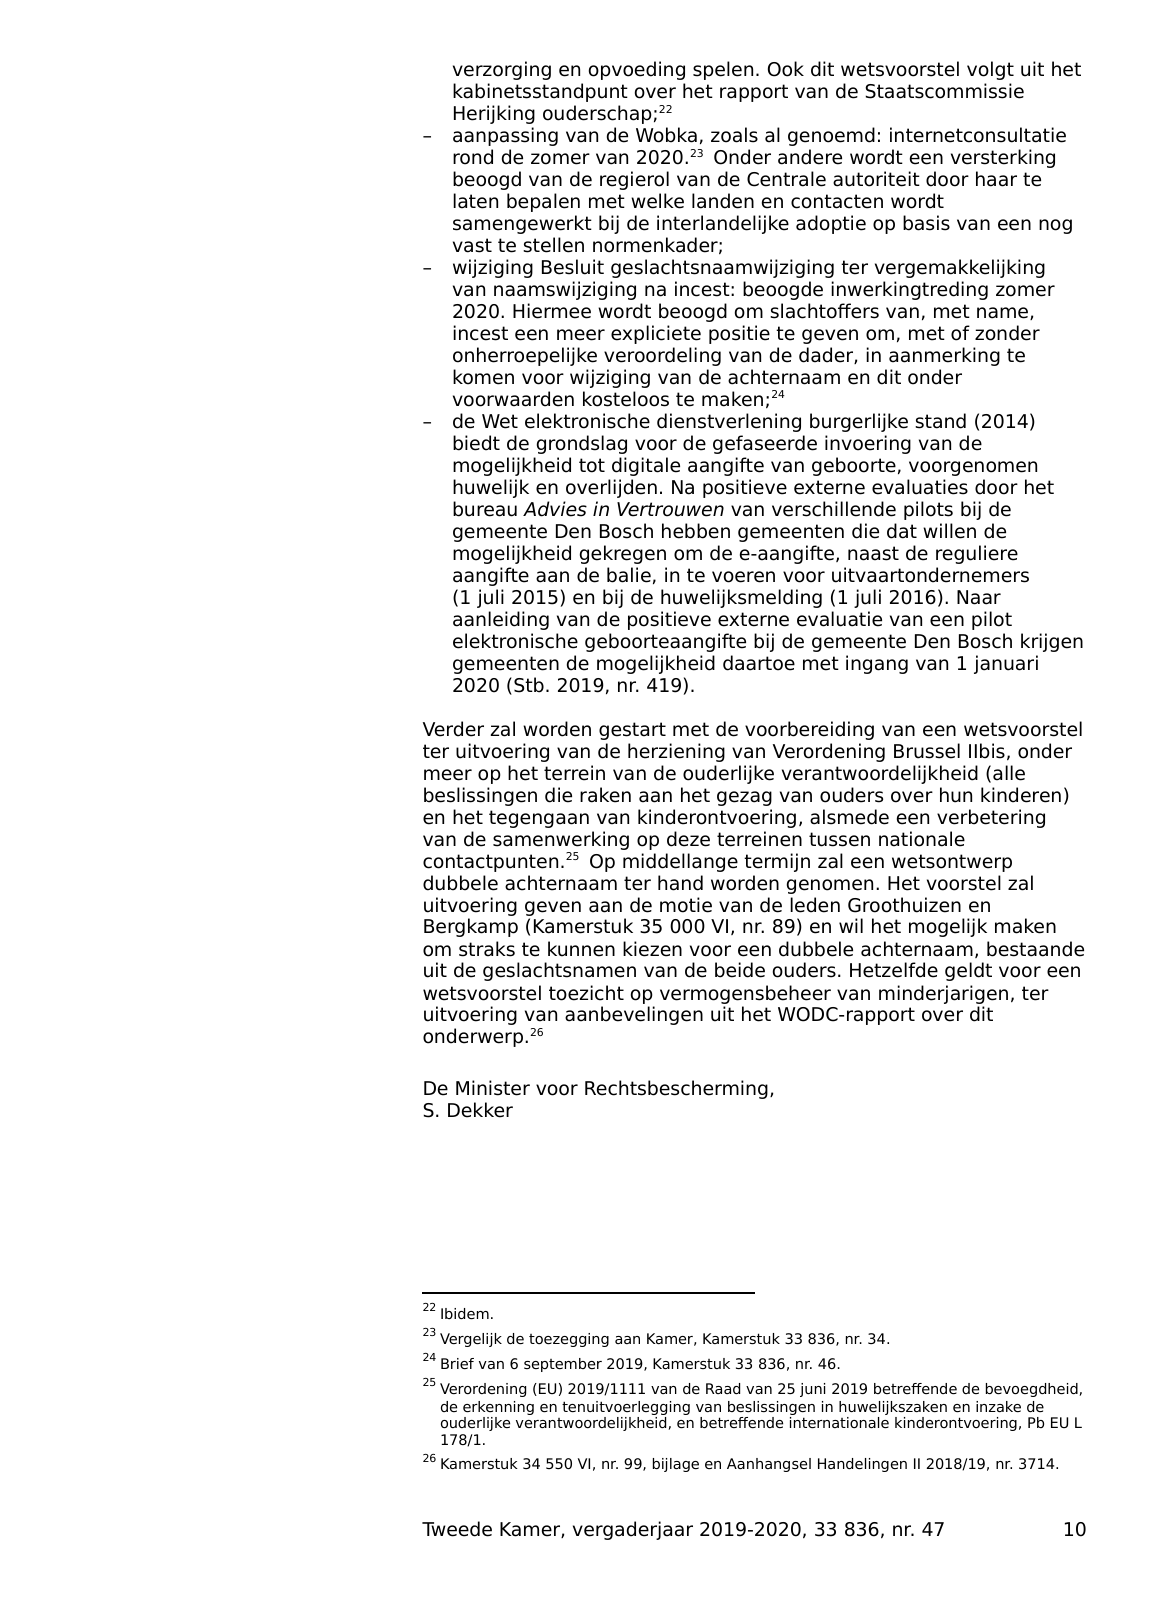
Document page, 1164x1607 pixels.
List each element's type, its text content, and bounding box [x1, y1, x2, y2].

text Vergelijk de toezegging aan Kamer, Kamerstuk 33 836, nr. 34. [422, 1327, 1087, 1349]
text Ibidem. [422, 1302, 1087, 1324]
text Kamerstuk 34 550 VI, nr. 99, bijlage en Aanhangsel Handelingen II 2018/19, nr. 3714. [422, 1452, 1087, 1474]
text – aanpassing van de Wobka, zoals al genoemd: internetconsultatie rond de zomer van 2020. Onder andere wordt een versterking beoogd van de regierol van de Centrale autoriteit door haar te laten bepalen met welke landen en contacten wordt samengewerkt bij de interlandelijke adoptie op basis van een nog vast te stellen normenkader; [422, 125, 1087, 257]
text Verordening (EU) 2019/1111 van de Raad van 25 juni 2019 betreffende de bevoegdheid, de erkenning en tenuitvoerlegging van beslissingen in huwelijkszaken en inzake de ouderlijke verantwoordelijkheid, en betreffende internationale kinderontvoering, Pb EU L 178/1. [422, 1377, 1087, 1449]
text – wijziging Besluit geslachtsnaamwijziging ter vergemakkelijking van naamswijziging na incest: beoogde inwerkingtreding zomer 2020. Hiermee wordt beoogd om slachtoffers van, met name, incest een meer expliciete positie te geven om, met of zonder onherroepelijke veroordeling van de dader, in aanmerking te komen voor wijziging van de achternaam en dit onder voorwaarden kosteloos te maken; [422, 257, 1087, 411]
text Verder zal worden gestart met de voorbereiding van een wetsvoorstel ter uitvoering van de herziening van Verordening Brussel IIbis, onder meer op het terrein van de ouderlijke verantwoordelijkheid (alle beslissingen die raken aan het gezag van ouders over hun kinderen) en het tegengaan van kinderontvoering, alsmede een verbetering van de samenwerking op deze terreinen tussen nationale contactpunten. Op middellange termijn zal een wetsontwerp dubbele achternaam ter hand worden genomen. Het voorstel zal uitvoering geven aan de motie van de leden Groothuizen en Bergkamp (Kamerstuk 35 000 VI, nr. 89) en wil het mogelijk maken om straks te kunnen kiezen voor een dubbele achternaam, bestaande uit de geslachtsnamen van de beide ouders. Hetzelfde geldt voor een wetsvoorstel toezicht op vermogensbeheer van minderjarigen, ter uitvoering van aanbevelingen uit het WODC-rapport over dit onderwerp. [422, 719, 1087, 1048]
text Brief van 6 september 2019, Kamerstuk 33 836, nr. 46. [422, 1352, 1087, 1374]
text De Minister voor Rechtsbescherming, S. Dekker [422, 1078, 1087, 1122]
text verzorging en opvoeding spelen. Ook dit wetsvoorstel volgt uit het kabinetsstandpunt over het rapport van de Staatscommissie Herijking ouderschap; [422, 59, 1087, 125]
text – de Wet elektronische dienstverlening burgerlijke stand (2014) biedt de grondslag voor de gefaseerde invoering van de mogelijkheid tot digitale aangifte van geboorte, voorgenomen huwelijk en overlijden. Na positieve externe evaluaties door het bureau Advies in Vertrouwen van verschillende pilots bij de gemeente Den Bosch hebben gemeenten die dat willen de mogelijkheid gekregen om de e-aangifte, naast de reguliere aangifte aan de balie, in te voeren voor uitvaartondernemers (1 juli 2015) en bij de huwelijksmelding (1 juli 2016). Naar aanleiding van de positieve externe evaluatie van een pilot elektronische geboorteaangifte bij de gemeente Den Bosch krijgen gemeenten de mogelijkheid daartoe met ingang van 1 januari 2020 (Stb. 2019, nr. 419). [422, 411, 1087, 696]
